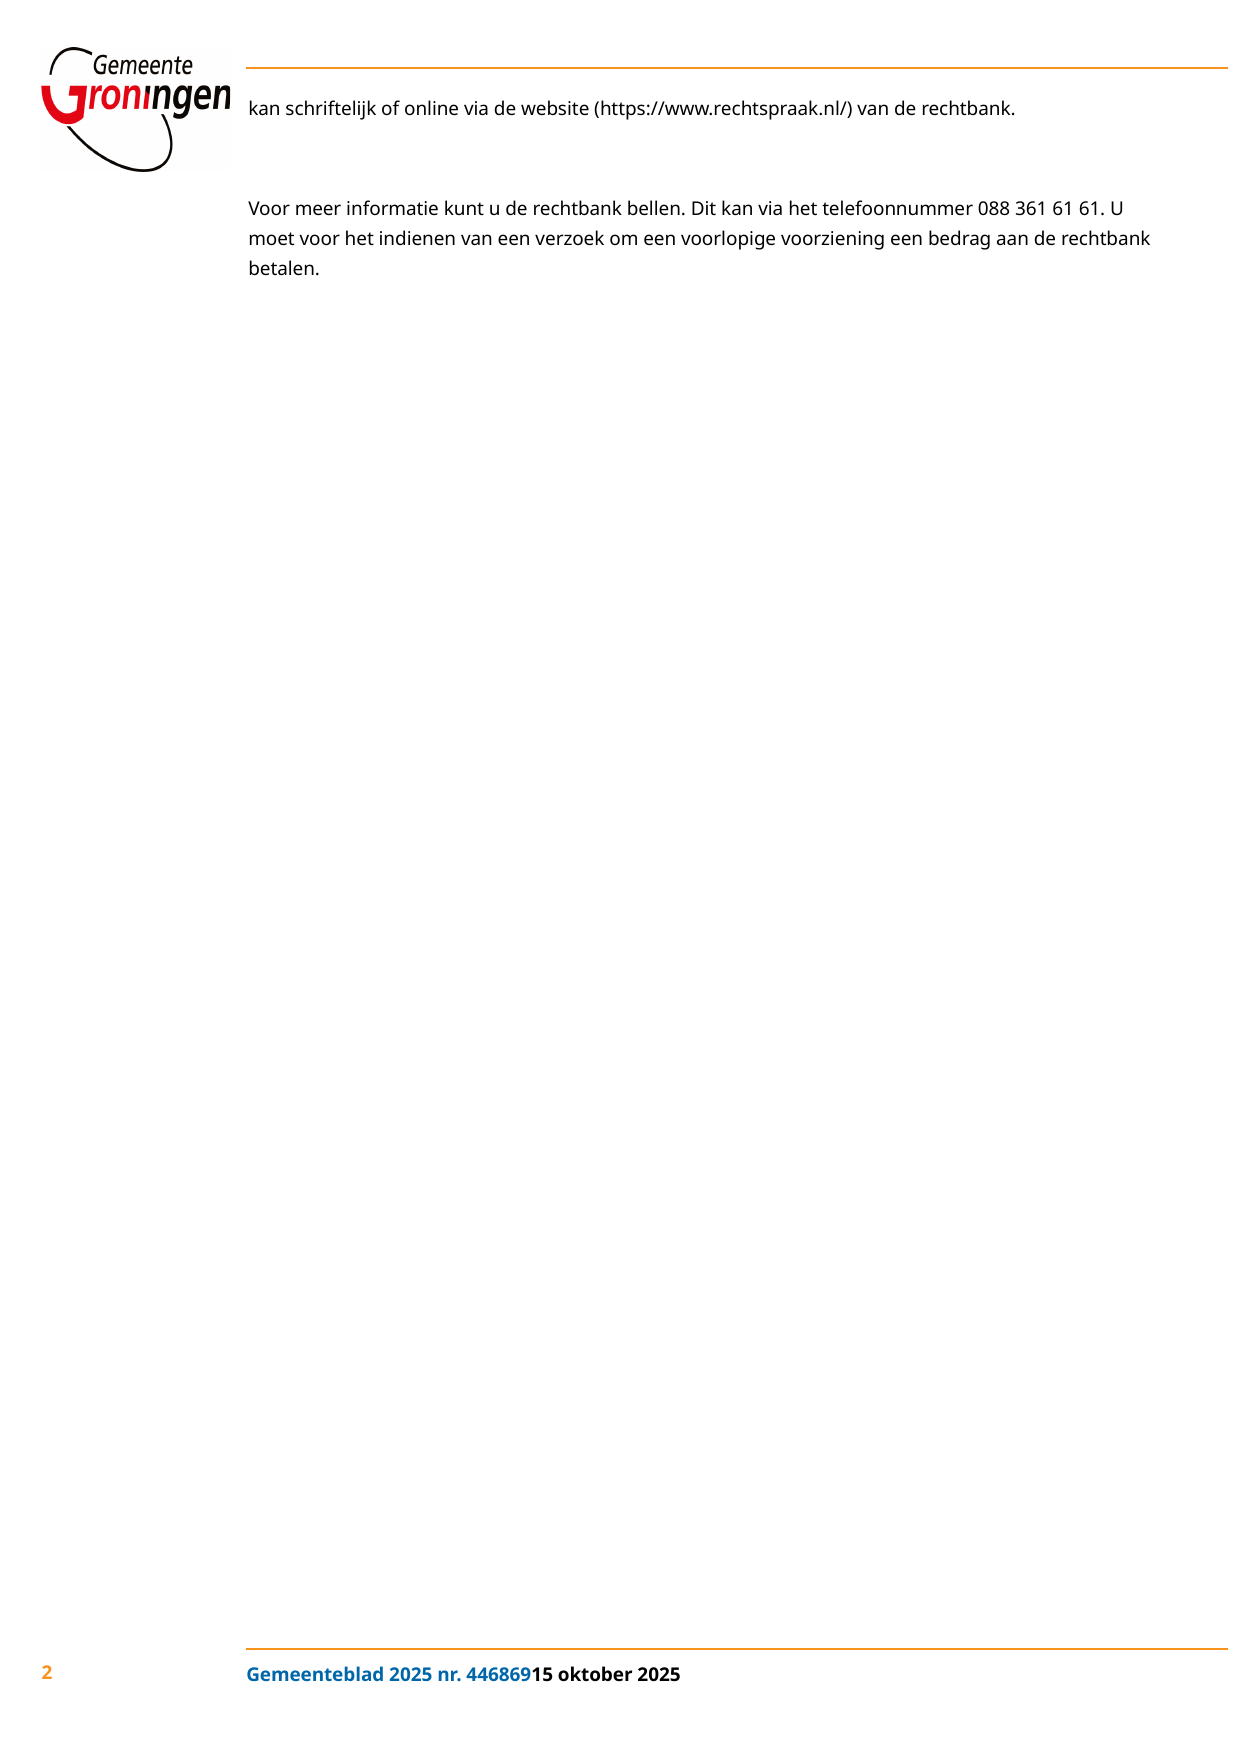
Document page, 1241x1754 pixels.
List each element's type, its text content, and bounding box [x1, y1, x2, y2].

text kan schriftelijk of online via de website (https://www.rechtspraak.nl/) van de rechtbank. [248, 95, 1152, 121]
text Voor meer informatie kunt u de rechtbank bellen. Dit kan via het telefoonnummer 088 361 61 61. U moet voor het indienen van een verzoek om een voorlopige voorziening een bedrag aan de rechtbank betalen. [248, 196, 1152, 281]
picture [41, 47, 231, 172]
